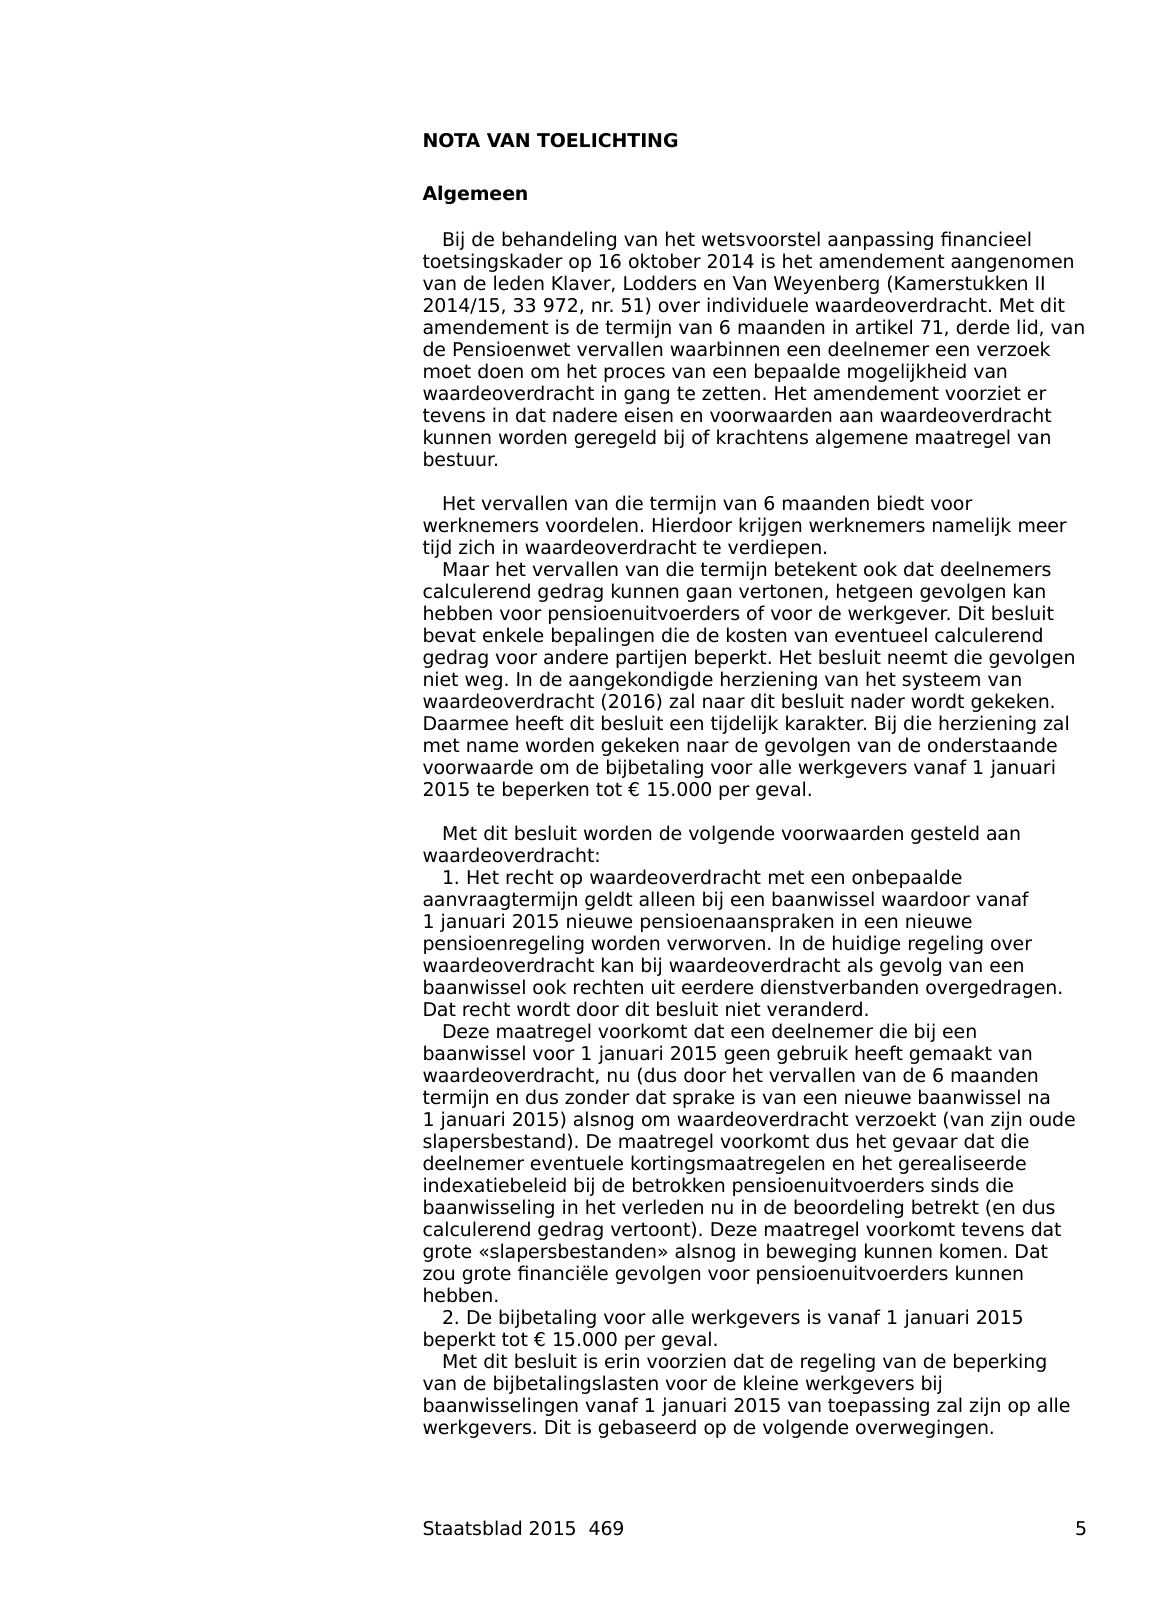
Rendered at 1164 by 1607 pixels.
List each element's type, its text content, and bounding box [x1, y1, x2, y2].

text 2. De bijbetaling voor alle werkgevers is vanaf 1 januari 2015 beperkt tot € 15.000 per geval. [422, 1307, 1087, 1351]
text Bij de behandeling van het wetsvoorstel aanpassing financieel toetsingskader op 16 oktober 2014 is het amendement aangenomen van de leden Klaver, Lodders en Van Weyenberg (Kamerstukken II 2014/15, 33 972, nr. 51) over individuele waardeoverdracht. Met dit amendement is de termijn van 6 maanden in artikel 71, derde lid, van de Pensioenwet vervallen waarbinnen een deelnemer een verzoek moet doen om het proces van een bepaalde mogelijkheid van waardeoverdracht in gang te zetten. Het amendement voorziet er tevens in dat nadere eisen en voorwaarden aan waardeoverdracht kunnen worden geregeld bij of krachtens algemene maatregel van bestuur. [422, 229, 1087, 471]
text Deze maatregel voorkomt dat een deelnemer die bij een baanwissel voor 1 januari 2015 geen gebruik heeft gemaakt van waardeoverdracht, nu (dus door het vervallen van de 6 maanden termijn en dus zonder dat sprake is van een nieuwe baanwissel na 1 januari 2015) alsnog om waardeoverdracht verzoekt (van zijn oude slapersbestand). De maatregel voorkomt dus het gevaar dat die deelnemer eventuele kortingsmaatregelen en het gerealiseerde indexatiebeleid bij de betrokken pensioenuitvoerders sinds die baanwisseling in het verleden nu in de beoordeling betrekt (en dus calculerend gedrag vertoont). Deze maatregel voorkomt tevens dat grote «slapersbestanden» alsnog in beweging kunnen komen. Dat zou grote financiële gevolgen voor pensioenuitvoerders kunnen hebben. [422, 1021, 1087, 1307]
text Met dit besluit worden de volgende voorwaarden gesteld aan waardeoverdracht: [422, 823, 1087, 867]
subtitle NOTA VAN TOELICHTING [422, 130, 1087, 152]
subtitle Algemeen [422, 182, 1087, 204]
text Maar het vervallen van die termijn betekent ook dat deelnemers calculerend gedrag kunnen gaan vertonen, hetgeen gevolgen kan hebben voor pensioenuitvoerders of voor de werkgever. Dit besluit bevat enkele bepalingen die de kosten van eventueel calculerend gedrag voor andere partijen beperkt. Het besluit neemt die gevolgen niet weg. In de aangekondigde herziening van het systeem van waardeoverdracht (2016) zal naar dit besluit nader wordt gekeken. Daarmee heeft dit besluit een tijdelijk karakter. Bij die herziening zal met name worden gekeken naar de gevolgen van de onderstaande voorwaarde om de bijbetaling voor alle werkgevers vanaf 1 januari 2015 te beperken tot € 15.000 per geval. [422, 559, 1087, 801]
text Het vervallen van die termijn van 6 maanden biedt voor werknemers voordelen. Hierdoor krijgen werknemers namelijk meer tijd zich in waardeoverdracht te verdiepen. [422, 493, 1087, 559]
text 1. Het recht op waardeoverdracht met een onbepaalde aanvraagtermijn geldt alleen bij een baanwissel waardoor vanaf 1 januari 2015 nieuwe pensioenaanspraken in een nieuwe pensioenregeling worden verworven. In de huidige regeling over waardeoverdracht kan bij waardeoverdracht als gevolg van een baanwissel ook rechten uit eerdere dienstverbanden overgedragen. Dat recht wordt door dit besluit niet veranderd. [422, 867, 1087, 1021]
text Met dit besluit is erin voorzien dat de regeling van de beperking van de bijbetalingslasten voor de kleine werkgevers bij baanwisselingen vanaf 1 januari 2015 van toepassing zal zijn op alle werkgevers. Dit is gebaseerd op de volgende overwegingen. [422, 1351, 1087, 1439]
